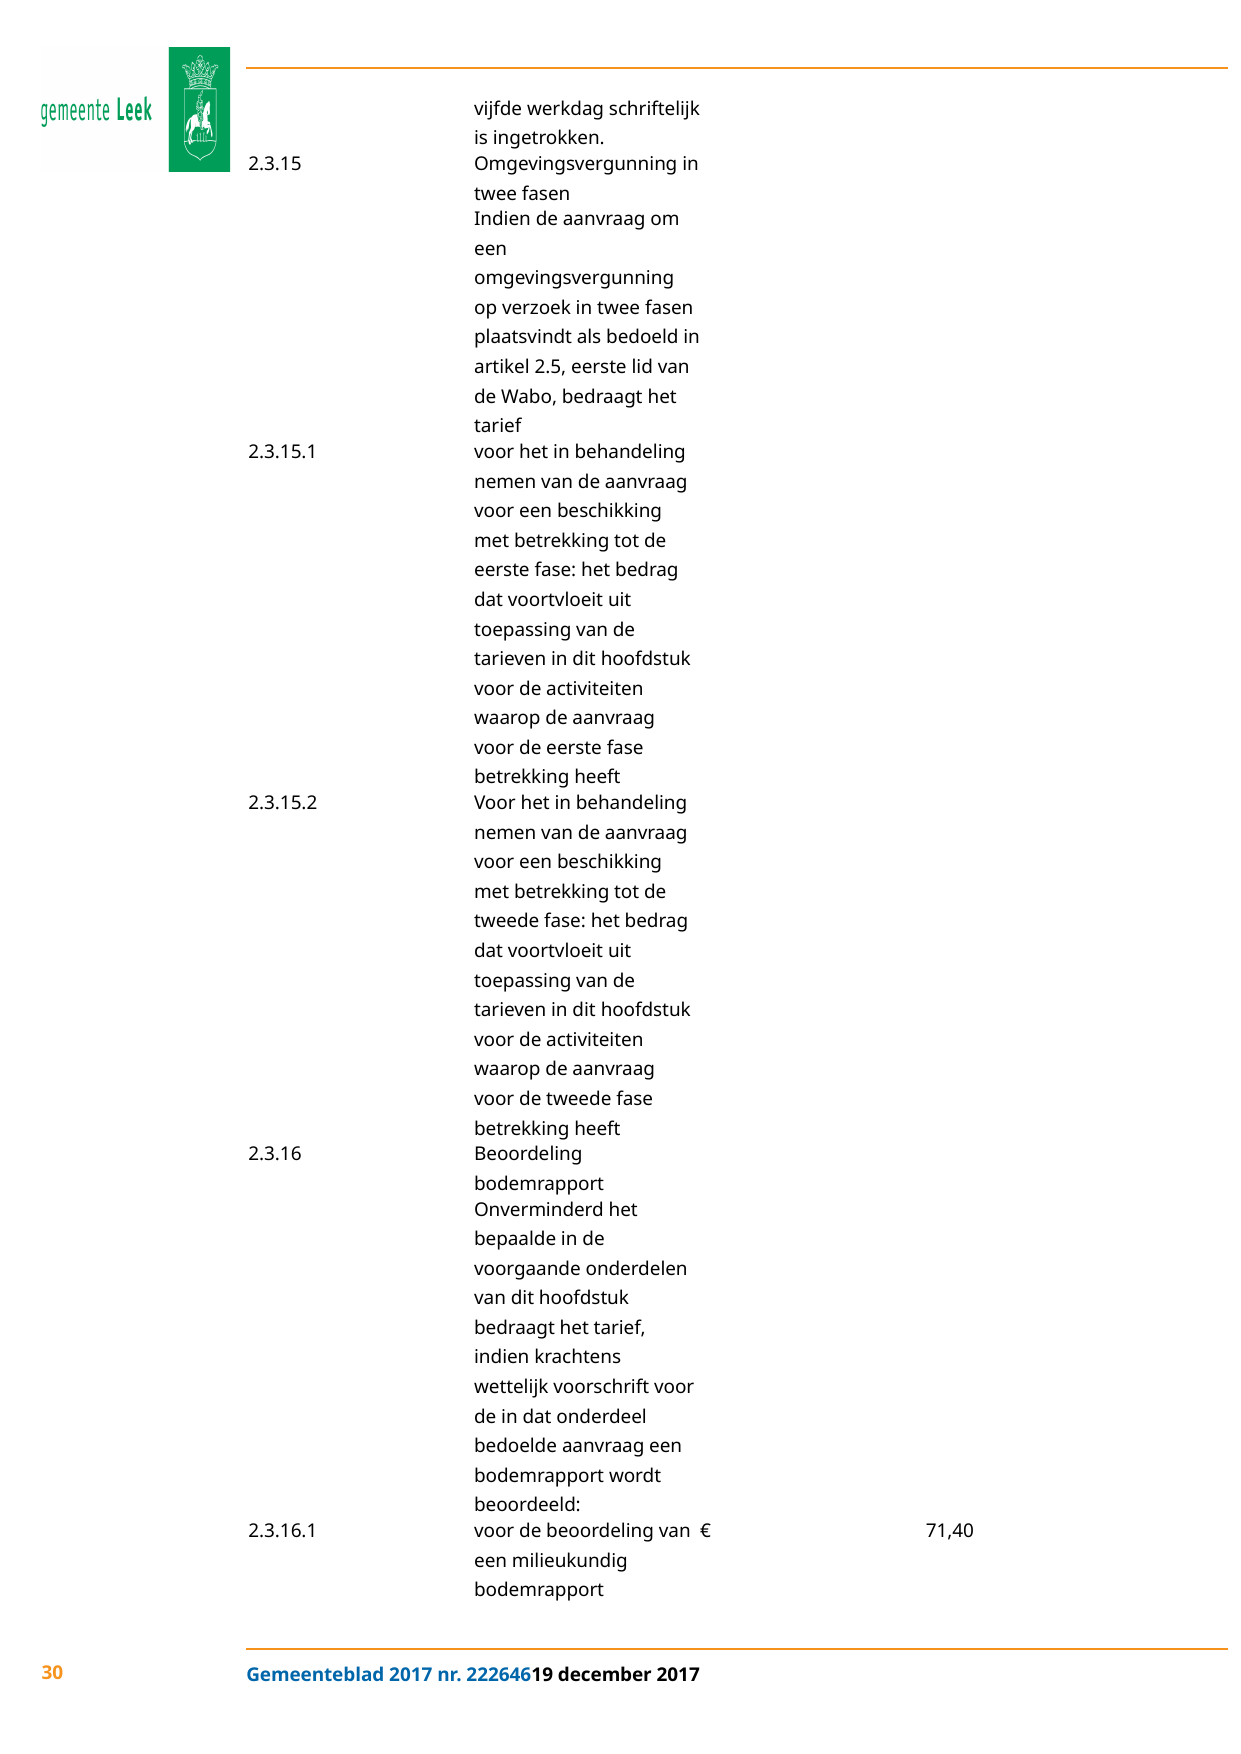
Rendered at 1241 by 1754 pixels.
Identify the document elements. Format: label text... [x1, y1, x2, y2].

table_cell [926, 150, 1152, 205]
table_cell Omgevingsvergunning in twee fasen [474, 150, 700, 205]
table_cell Onverminderd het bepaalde in de voorgaande onderdelen van dit hoofdstuk bedraagt het tarief, indien krachtens wettelijk voorschrift voor de in dat onderdeel bedoelde aanvraag een bodemrapport wordt beoordeeld: [474, 1196, 700, 1517]
table_cell [700, 1196, 926, 1517]
table_cell [926, 1141, 1152, 1196]
table_cell [700, 95, 926, 150]
table_cell [700, 150, 926, 205]
table_cell voor het in behandeling nemen van de aanvraag voor een beschikking met betrekking tot de eerste fase: het bedrag dat voortvloeit uit toepassing van de tarieven in dit hoofdstuk voor de activiteiten waarop de aanvraag voor de eerste fase betrekking heeft [474, 438, 700, 789]
table_cell [700, 1141, 926, 1196]
table_cell [926, 95, 1152, 150]
table_cell [926, 1196, 1152, 1517]
picture [41, 47, 231, 172]
table_cell [700, 789, 926, 1141]
table_cell [248, 95, 474, 150]
table_cell [926, 789, 1152, 1141]
table_cell [248, 205, 474, 438]
table_cell Beoordeling bodemrapport [474, 1141, 700, 1196]
table_cell Voor het in behandeling nemen van de aanvraag voor een beschikking met betrekking tot de tweede fase: het bedrag dat voortvloeit uit toepassing van de tarieven in dit hoofdstuk voor de activiteiten waarop de aanvraag voor de tweede fase betrekking heeft [474, 789, 700, 1141]
table_cell vijfde werkdag schriftelijk is ingetrokken. [474, 95, 700, 150]
table_cell voor de beoordeling van een milieukundig bodemrapport [474, 1518, 700, 1602]
table_cell [248, 1196, 474, 1517]
table_cell 2.3.15.2 [248, 789, 474, 1141]
table_cell 71,40 [926, 1518, 1152, 1602]
table_cell 2.3.16 [248, 1141, 474, 1196]
table_cell [926, 205, 1152, 438]
table_cell 2.3.15 [248, 150, 474, 205]
table_cell 2.3.15.1 [248, 438, 474, 789]
table_cell [926, 438, 1152, 789]
table_cell € [700, 1518, 926, 1602]
table_cell Indien de aanvraag om een omgevingsvergunning op verzoek in twee fasen plaatsvindt als bedoeld in artikel 2.5, eerste lid van de Wabo, bedraagt het tarief [474, 205, 700, 438]
table_cell [700, 205, 926, 438]
table_cell [700, 438, 926, 789]
table_cell 2.3.16.1 [248, 1518, 474, 1602]
